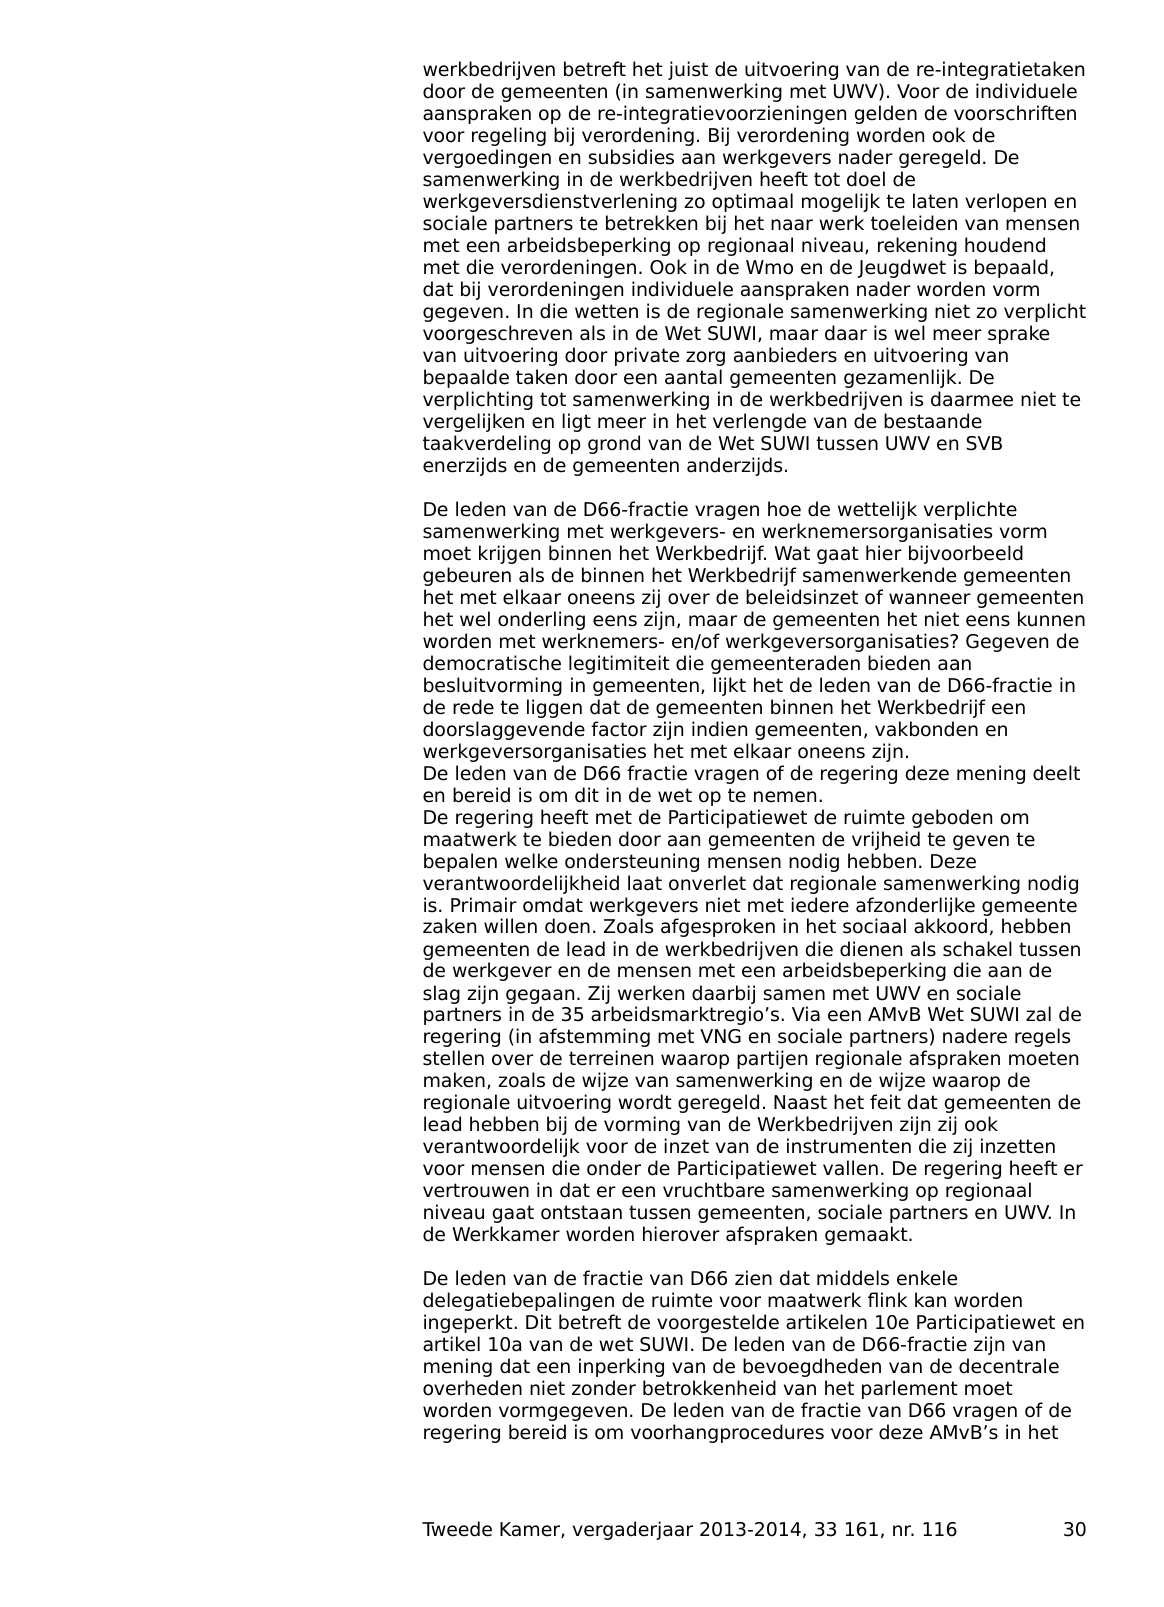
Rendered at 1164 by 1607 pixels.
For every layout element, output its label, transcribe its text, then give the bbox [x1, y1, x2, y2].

text De leden van de fractie van D66 zien dat middels enkele delegatiebepalingen de ruimte voor maatwerk flink kan worden ingeperkt. Dit betreft de voorgestelde artikelen 10e Participatiewet en artikel 10a van de wet SUWI. De leden van de D66-fractie zijn van mening dat een inperking van de bevoegdheden van de decentrale overheden niet zonder betrokkenheid van het parlement moet worden vormgegeven. De leden van de fractie van D66 vragen of de regering bereid is om voorhangprocedures voor deze AMvB’s in het [422, 1268, 1087, 1444]
text De leden van de D66-fractie vragen hoe de wettelijk verplichte samenwerking met werkgevers- en werknemersorganisaties vorm moet krijgen binnen het Werkbedrijf. Wat gaat hier bijvoorbeeld gebeuren als de binnen het Werkbedrijf samenwerkende gemeenten het met elkaar oneens zij over de beleidsinzet of wanneer gemeenten het wel onderling eens zijn, maar de gemeenten het niet eens kunnen worden met werknemers- en/of werkgeversorganisaties? Gegeven de democratische legitimiteit die gemeenteraden bieden aan besluitvorming in gemeenten, lijkt het de leden van de D66-fractie in de rede te liggen dat de gemeenten binnen het Werkbedrijf een doorslaggevende factor zijn indien gemeenten, vakbonden en werkgeversorganisaties het met elkaar oneens zijn. [422, 499, 1087, 763]
text werkbedrijven betreft het juist de uitvoering van de re-integratietaken door de gemeenten (in samenwerking met UWV). Voor de individuele aanspraken op de re-integratievoorzieningen gelden de voorschriften voor regeling bij verordening. Bij verordening worden ook de vergoedingen en subsidies aan werkgevers nader geregeld. De samenwerking in de werkbedrijven heeft tot doel de werkgeversdienstverlening zo optimaal mogelijk te laten verlopen en sociale partners te betrekken bij het naar werk toeleiden van mensen met een arbeidsbeperking op regionaal niveau, rekening houdend met die verordeningen. Ook in de Wmo en de Jeugdwet is bepaald, dat bij verordeningen individuele aanspraken nader worden vorm gegeven. In die wetten is de regionale samenwerking niet zo verplicht voorgeschreven als in de Wet SUWI, maar daar is wel meer sprake van uitvoering door private zorg aanbieders en uitvoering van bepaalde taken door een aantal gemeenten gezamenlijk. De verplichting tot samenwerking in de werkbedrijven is daarmee niet te vergelijken en ligt meer in het verlengde van de bestaande taakverdeling op grond van de Wet SUWI tussen UWV en SVB enerzijds en de gemeenten anderzijds. [422, 59, 1087, 477]
text De regering heeft met de Participatiewet de ruimte geboden om maatwerk te bieden door aan gemeenten de vrijheid te geven te bepalen welke ondersteuning mensen nodig hebben. Deze verantwoordelijkheid laat onverlet dat regionale samenwerking nodig is. Primair omdat werkgevers niet met iedere afzonderlijke gemeente zaken willen doen. Zoals afgesproken in het sociaal akkoord, hebben gemeenten de lead in de werkbedrijven die dienen als schakel tussen de werkgever en de mensen met een arbeidsbeperking die aan de slag zijn gegaan. Zij werken daarbij samen met UWV en sociale partners in de 35 arbeidsmarktregio’s. Via een AMvB Wet SUWI zal de regering (in afstemming met VNG en sociale partners) nadere regels stellen over de terreinen waarop partijen regionale afspraken moeten maken, zoals de wijze van samenwerking en de wijze waarop de regionale uitvoering wordt geregeld. Naast het feit dat gemeenten de lead hebben bij de vorming van de Werkbedrijven zijn zij ook verantwoordelijk voor de inzet van de instrumenten die zij inzetten voor mensen die onder de Participatiewet vallen. De regering heeft er vertrouwen in dat er een vruchtbare samenwerking op regionaal niveau gaat ontstaan tussen gemeenten, sociale partners en UWV. In de Werkkamer worden hierover afspraken gemaakt. [422, 807, 1087, 1246]
text De leden van de D66 fractie vragen of de regering deze mening deelt en bereid is om dit in de wet op te nemen. [422, 763, 1087, 807]
